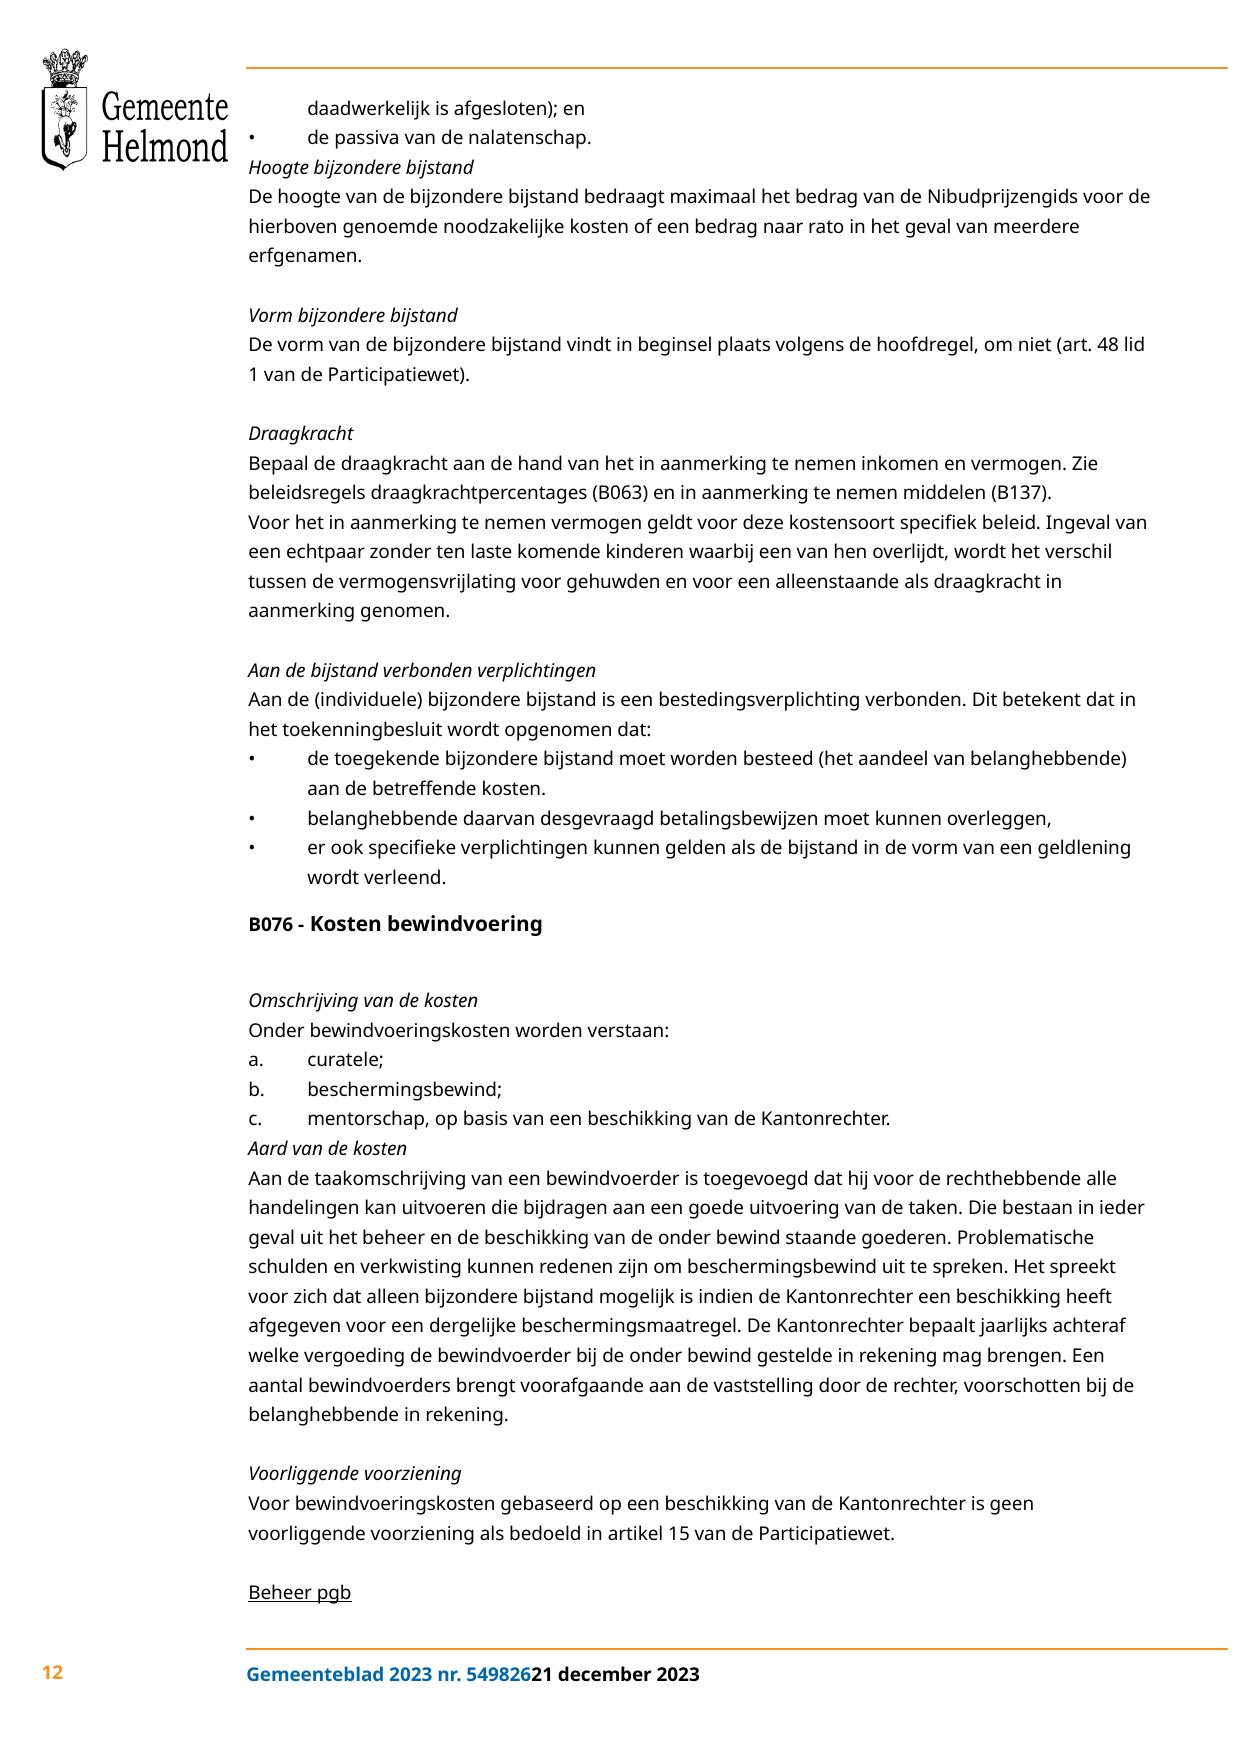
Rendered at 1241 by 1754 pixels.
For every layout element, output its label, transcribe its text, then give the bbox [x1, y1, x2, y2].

text Onder bewindvoeringskosten worden verstaan: [248, 1017, 1152, 1043]
text Draagkracht [248, 420, 1152, 446]
text Voor het in aanmerking te nemen vermogen geldt voor deze kostensoort specifiek beleid. Ingeval van een echtpaar zonder ten laste komende kinderen waarbij een van hen overlijdt, wordt het verschil tussen de vermogensvrijlating voor gehuwden en voor een alleenstaande als draagkracht in aanmerking genomen. [248, 509, 1152, 623]
text Beheer pgb [248, 1579, 1152, 1605]
text De hoogte van de bijzondere bijstand bedraagt maximaal het bedrag van de Nibudprijzengids voor de hierboven genoemde noodzakelijke kosten of een bedrag naar rato in het geval van meerdere erfgenamen. [248, 183, 1152, 268]
text Aan de (individuele) bijzondere bijstand is een bestedingsverplichting verbonden. Dit betekent dat in het toekenningbesluit wordt opgenomen dat: [248, 686, 1152, 742]
list beschermingsbewind; [248, 1076, 1152, 1102]
list mentorschap, op basis van een beschikking van de Kantonrechter. [248, 1106, 1152, 1131]
text Voor bewindvoeringskosten gebaseerd op een beschikking van de Kantonrechter is geen voorliggende voorziening als bedoeld in artikel 15 van de Participatiewet. [248, 1490, 1152, 1546]
list de passiva van de nalatenschap. [248, 124, 1152, 150]
text Omschrijving van de kosten [248, 987, 1152, 1013]
list daadwerkelijk is afgesloten); en [248, 95, 1152, 121]
text Hoogte bijzondere bijstand [248, 154, 1152, 180]
list de toegekende bijzondere bijstand moet worden besteed (het aandeel van belanghebbende) aan de betreffende kosten. [248, 746, 1152, 801]
text B076 - Kosten bewindvoering [248, 909, 1152, 938]
text Vorm bijzondere bijstand [248, 302, 1152, 328]
picture [41, 47, 231, 172]
text Voorliggende voorziening [248, 1461, 1152, 1486]
list er ook specifieke verplichtingen kunnen gelden als de bijstand in de vorm van een geldlening wordt verleend. [248, 834, 1152, 890]
list belanghebbende daarvan desgevraagd betalingsbewijzen moet kunnen overleggen, [248, 805, 1152, 831]
text Aan de bijstand verbonden verplichtingen [248, 657, 1152, 683]
list curatele; [248, 1046, 1152, 1072]
text Aard van de kosten [248, 1135, 1152, 1161]
text Aan de taakomschrijving van een bewindvoerder is toegevoegd dat hij voor de rechthebbende alle handelingen kan uitvoeren die bijdragen aan een goede uitvoering van de taken. Die bestaan in ieder geval uit het beheer en de beschikking van de onder bewind staande goederen. Problematische schulden en verkwisting kunnen redenen zijn om beschermingsbewind uit te spreken. Het spreekt voor zich dat alleen bijzondere bijstand mogelijk is indien de Kantonrechter een beschikking heeft afgegeven voor een dergelijke beschermingsmaatregel. De Kantonrechter bepaalt jaarlijks achteraf welke vergoeding de bewindvoerder bij de onder bewind gestelde in rekening mag brengen. Een aantal bewindvoerders brengt voorafgaande aan de vaststelling door de rechter, voorschotten bij de belanghebbende in rekening. [248, 1165, 1152, 1427]
text Bepaal de draagkracht aan de hand van het in aanmerking te nemen inkomen en vermogen. Zie beleidsregels draagkrachtpercentages (B063) en in aanmerking te nemen middelen (B137). [248, 450, 1152, 505]
text De vorm van de bijzondere bijstand vindt in beginsel plaats volgens de hoofdregel, om niet (art. 48 lid 1 van de Participatiewet). [248, 331, 1152, 387]
